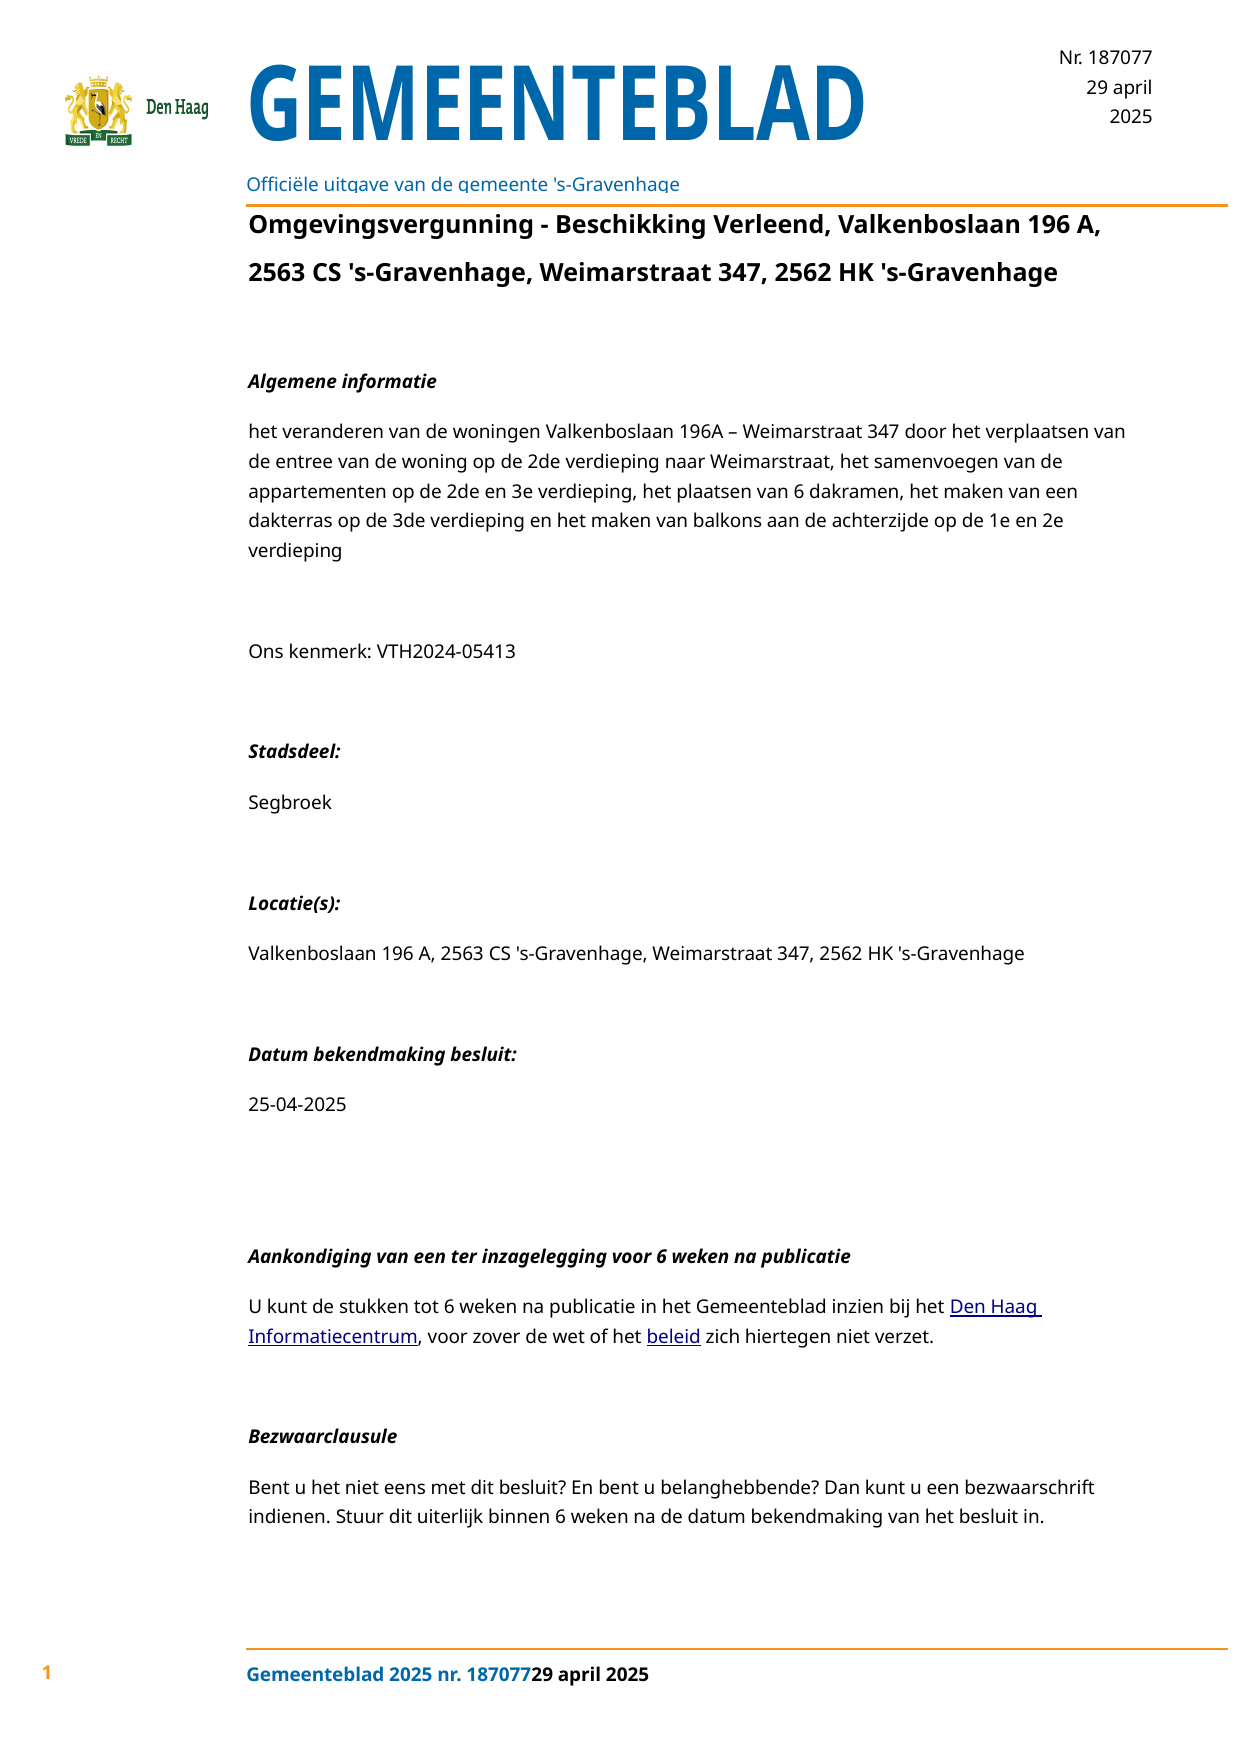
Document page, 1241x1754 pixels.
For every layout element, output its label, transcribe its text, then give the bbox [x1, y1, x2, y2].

text Locatie(s): [248, 890, 1152, 916]
text Segbroek [248, 789, 1152, 815]
text Bent u het niet eens met dit besluit? En bent u belanghebbende? Dan kunt u een bezwaarschrift indienen. Stuur dit uiterlijk binnen 6 weken na de datum bekendmaking van het besluit in. [248, 1474, 1152, 1529]
text Omgevingsvergunning - Beschikking Verleend, Valkenboslaan 196 A, 2563 CS 's-Gravenhage, Weimarstraat 347, 2562 HK 's-Gravenhage [248, 207, 1152, 288]
text Valkenboslaan 196 A, 2563 CS 's-Gravenhage, Weimarstraat 347, 2562 HK 's-Gravenhage [248, 940, 1152, 966]
text het veranderen van de woningen Valkenboslaan 196A – Weimarstraat 347 door het verplaatsen van de entree van de woning op de 2de verdieping naar Weimarstraat, het samenvoegen van de appartementen op de 2de en 3e verdieping, het plaatsen van 6 dakramen, het maken van een dakterras op de 3de verdieping en het maken van balkons aan de achterzijde op de 1e en 2e verdieping [248, 419, 1152, 563]
text Algemene informatie [248, 368, 1152, 394]
picture [41, 47, 231, 172]
text Aankondiging van een ter inzagelegging voor 6 weken na publicatie [248, 1243, 1152, 1269]
text 25-04-2025 [248, 1092, 1152, 1117]
text Datum bekendmaking besluit: [248, 1041, 1152, 1067]
text U kunt de stukken tot 6 weken na publicatie in het Gemeenteblad inzien bij het Den Haag Informatiecentrum, voor zover de wet of het beleid zich hiertegen niet verzet. [248, 1293, 1152, 1349]
text Bezwaarclausule [248, 1424, 1152, 1449]
text Ons kenmerk: VTH2024-05413 [248, 638, 1152, 664]
text Stadsdeel: [248, 739, 1152, 764]
